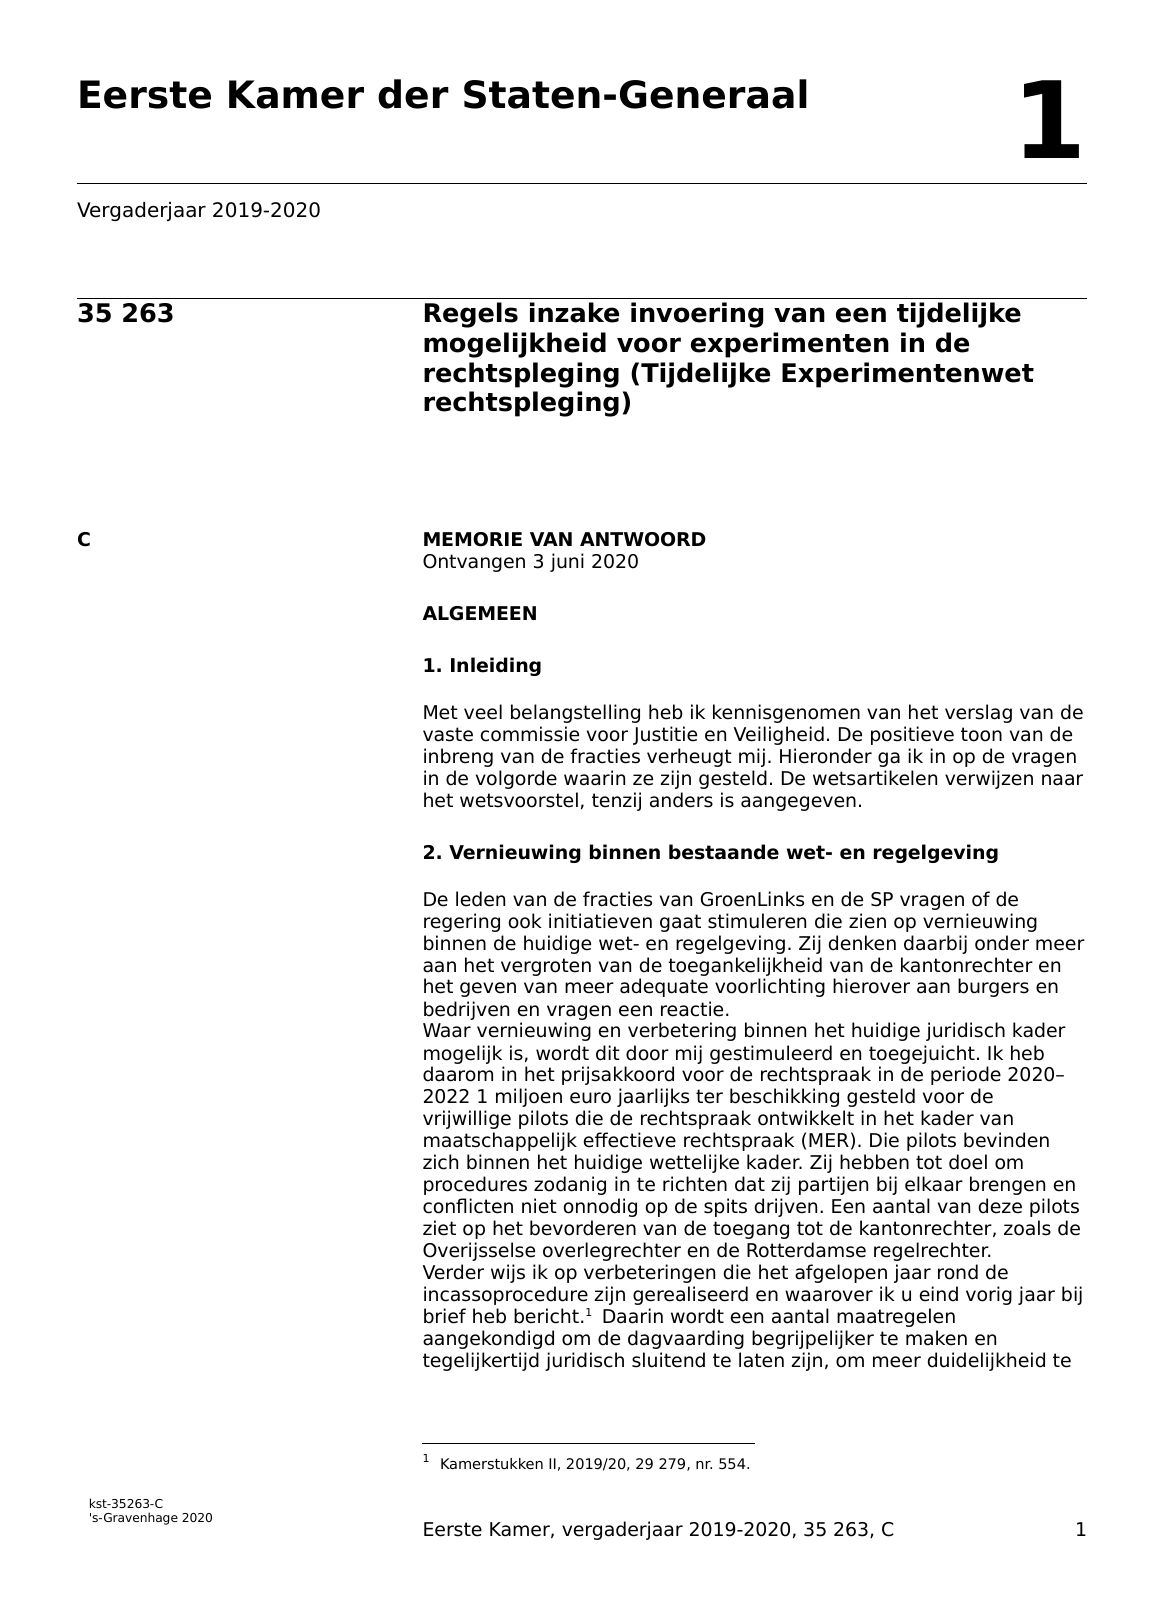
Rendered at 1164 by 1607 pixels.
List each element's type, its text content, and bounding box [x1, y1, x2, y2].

text De leden van de fracties van GroenLinks en de SP vragen of de regering ook initiatieven gaat stimuleren die zien op vernieuwing binnen de huidige wet- en regelgeving. Zij denken daarbij onder meer aan het vergroten van de toegankelijkheid van de kantonrechter en het geven van meer adequate voorlichting hierover aan burgers en bedrijven en vragen een reactie. [422, 888, 1087, 1020]
text Ontvangen 3 juni 2020 [422, 551, 1087, 573]
subtitle ALGEMEEN [422, 603, 1087, 625]
text kst-35263-C [88, 1497, 323, 1511]
subtitle C MEMORIE VAN ANTWOORD [77, 529, 1087, 551]
subtitle 1. Inleiding [422, 655, 1087, 677]
subtitle 35 263 Regels inzake invoering van een tijdelijke mogelijkheid voor experimenten in de rechtspleging (Tijdelijke Experimentenwet rechtspleging) [77, 299, 1087, 418]
text Kamerstukken II, 2019/20, 29 279, nr. 554. [422, 1452, 1087, 1474]
table_header 1 [886, 59, 1087, 183]
table_cell Vergaderjaar 2019-2020 [77, 184, 1087, 298]
subtitle 2. Vernieuwing binnen bestaande wet- en regelgeving [422, 842, 1087, 863]
text 's-Gravenhage 2020 [88, 1511, 323, 1525]
text Waar vernieuwing en verbetering binnen het huidige juridisch kader mogelijk is, wordt dit door mij gestimuleerd en toegejuicht. Ik heb daarom in het prijsakkoord voor de rechtspraak in de periode 2020–2022 1 miljoen euro jaarlijks ter beschikking gesteld voor de vrijwillige pilots die de rechtspraak ontwikkelt in het kader van maatschappelijk effectieve rechtspraak (MER). Die pilots bevinden zich binnen het huidige wettelijke kader. Zij hebben tot doel om procedures zodanig in te richten dat zij partijen bij elkaar brengen en conflicten niet onnodig op de spits drijven. Een aantal van deze pilots ziet op het bevorderen van de toegang tot de kantonrechter, zoals de Overijsselse overlegrechter en de Rotterdamse regelrechter. [422, 1020, 1087, 1262]
text Verder wijs ik op verbeteringen die het afgelopen jaar rond de incassoprocedure zijn gerealiseerd en waarover ik u eind vorig jaar bij brief heb bericht. Daarin wordt een aantal maatregelen aangekondigd om de dagvaarding begrijpelijker te maken en tegelijkertijd juridisch sluitend te laten zijn, om meer duidelijkheid te [422, 1262, 1087, 1372]
table_header Eerste Kamer der Staten-Generaal [77, 59, 886, 183]
text Met veel belangstelling heb ik kennisgenomen van het verslag van de vaste commissie voor Justitie en Veiligheid. De positieve toon van de inbreng van de fracties verheugt mij. Hieronder ga ik in op de vragen in de volgorde waarin ze zijn gesteld. De wetsartikelen verwijzen naar het wetsvoorstel, tenzij anders is aangegeven. [422, 702, 1087, 812]
